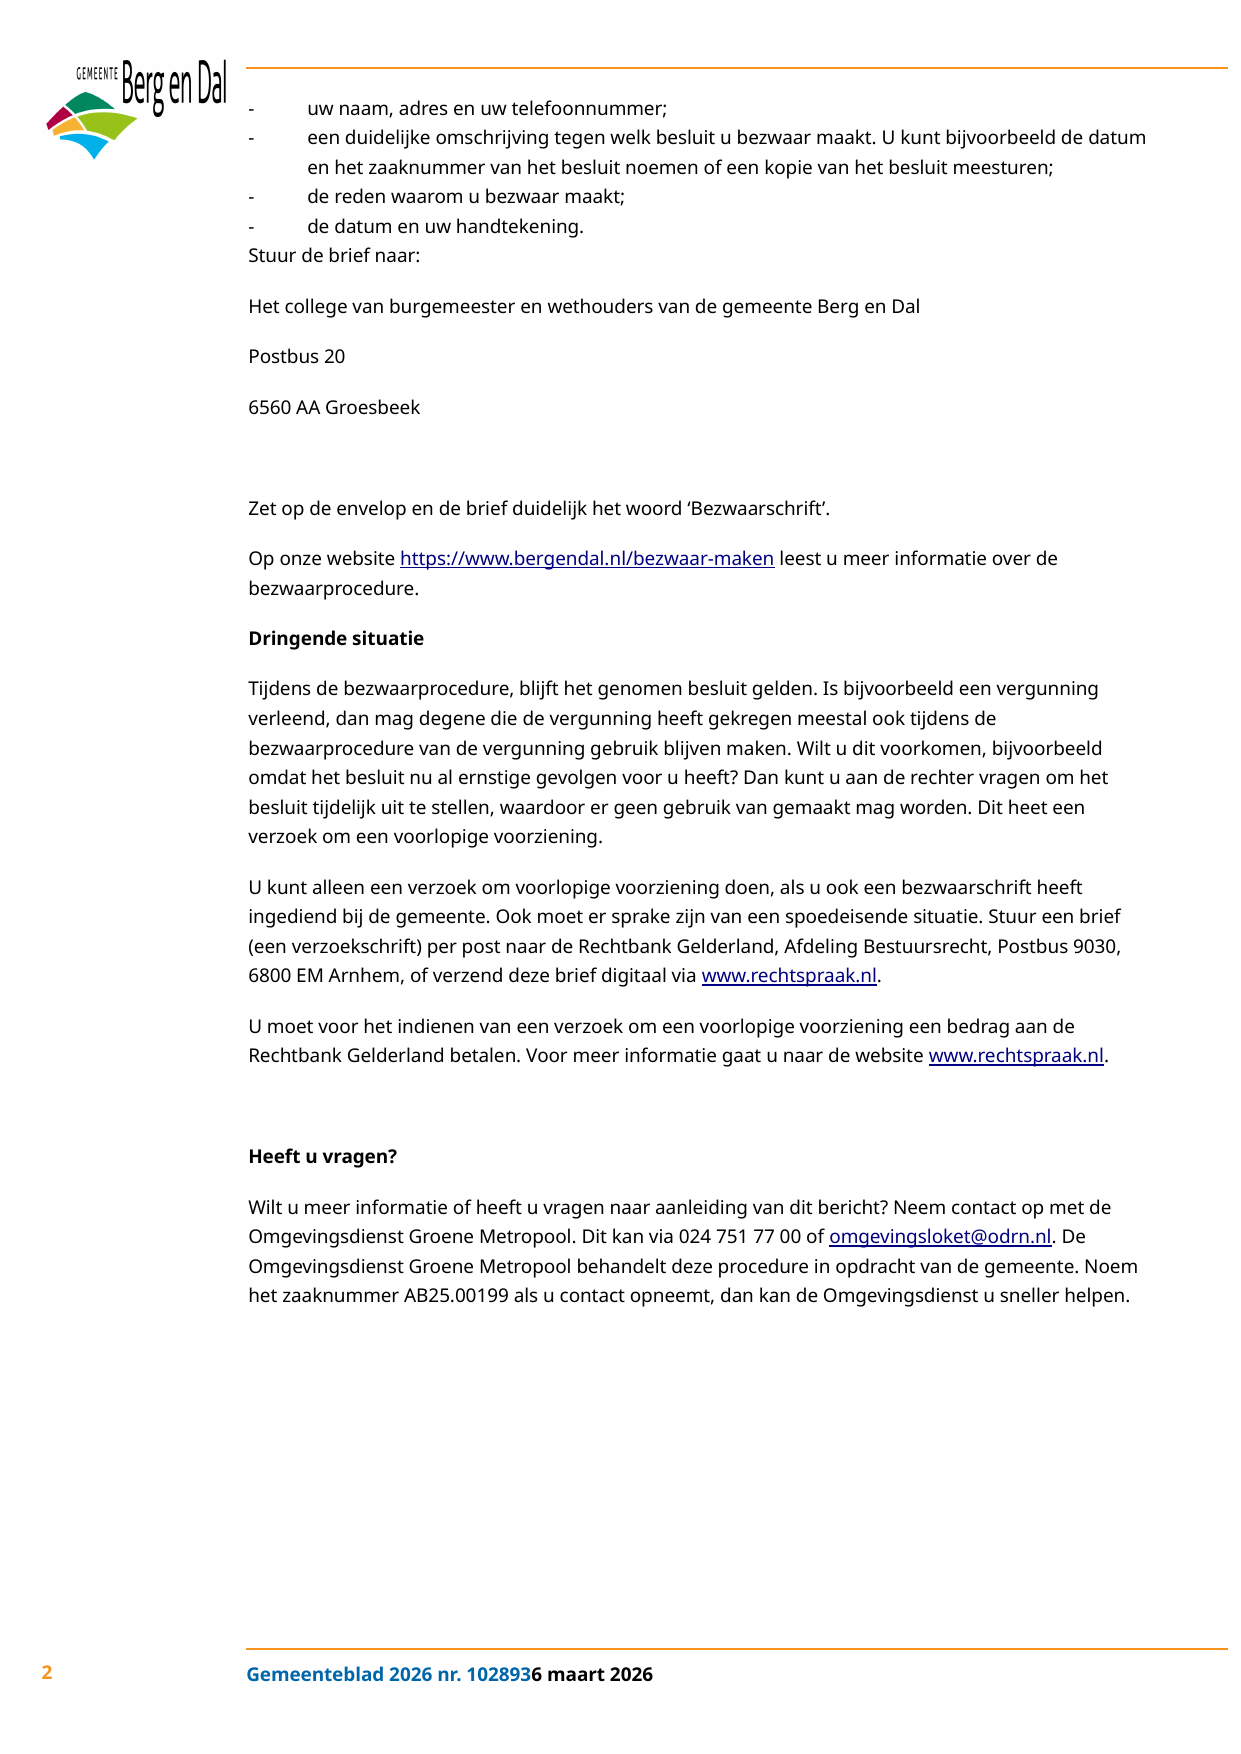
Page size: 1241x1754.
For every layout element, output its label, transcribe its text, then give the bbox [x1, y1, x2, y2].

text Tijdens de bezwaarprocedure, blijft het genomen besluit gelden. Is bijvoorbeeld een vergunning verleend, dan mag degene die de vergunning heeft gekregen meestal ook tijdens de bezwaarprocedure van de vergunning gebruik blijven maken. Wilt u dit voorkomen, bijvoorbeeld omdat het besluit nu al ernstige gevolgen voor u heeft? Dan kunt u aan de rechter vragen om het besluit tijdelijk uit te stellen, waardoor er geen gebruik van gemaakt mag worden. Dit heet een verzoek om een voorlopige voorziening. [248, 676, 1152, 849]
text Postbus 20 [248, 343, 1152, 369]
text Zet op de envelop en de brief duidelijk het woord ‘Bezwaarschrift’. [248, 495, 1152, 521]
text Wilt u meer informatie of heeft u vragen naar aanleiding van dit bericht? Neem contact op met de Omgevingsdienst Groene Metropool. Dit kan via 024 751 77 00 of omgevingsloket@odrn.nl. De Omgevingsdienst Groene Metropool behandelt deze procedure in opdracht van de gemeente. Noem het zaaknummer AB25.00199 als u contact opneemt, dan kan de Omgevingsdienst u sneller helpen. [248, 1194, 1152, 1308]
text U moet voor het indienen van een verzoek om een voorlopige voorziening een bedrag aan de Rechtbank Gelderland betalen. Voor meer informatie gaat u naar de website www.rechtspraak.nl. [248, 1013, 1152, 1068]
text Stuur de brief naar: [248, 243, 1152, 268]
text Op onze website https://www.bergendal.nl/bezwaar-maken leest u meer informatie over de bezwaarprocedure. [248, 545, 1152, 601]
list de reden waarom u bezwaar maakt; [248, 183, 1152, 209]
text 6560 AA Groesbeek [248, 394, 1152, 420]
text Het college van burgemeester en wethouders van de gemeente Berg en Dal [248, 293, 1152, 319]
list een duidelijke omschrijving tegen welk besluit u bezwaar maakt. U kunt bijvoorbeeld de datum en het zaaknummer van het besluit noemen of een kopie van het besluit meesturen; [248, 124, 1152, 180]
list de datum en uw handtekening. [248, 213, 1152, 239]
picture [41, 47, 231, 172]
list uw naam, adres en uw telefoonnummer; [248, 95, 1152, 121]
text Heeft u vragen? [248, 1143, 1152, 1169]
text U kunt alleen een verzoek om voorlopige voorziening doen, als u ook een bezwaarschrift heeft ingediend bij de gemeente. Ook moet er sprake zijn van een spoedeisende situatie. Stuur een brief (een verzoekschrift) per post naar de Rechtbank Gelderland, Afdeling Bestuursrecht, Postbus 9030, 6800 EM Arnhem, of verzend deze brief digitaal via www.rechtspraak.nl. [248, 874, 1152, 988]
text Dringende situatie [248, 625, 1152, 651]
